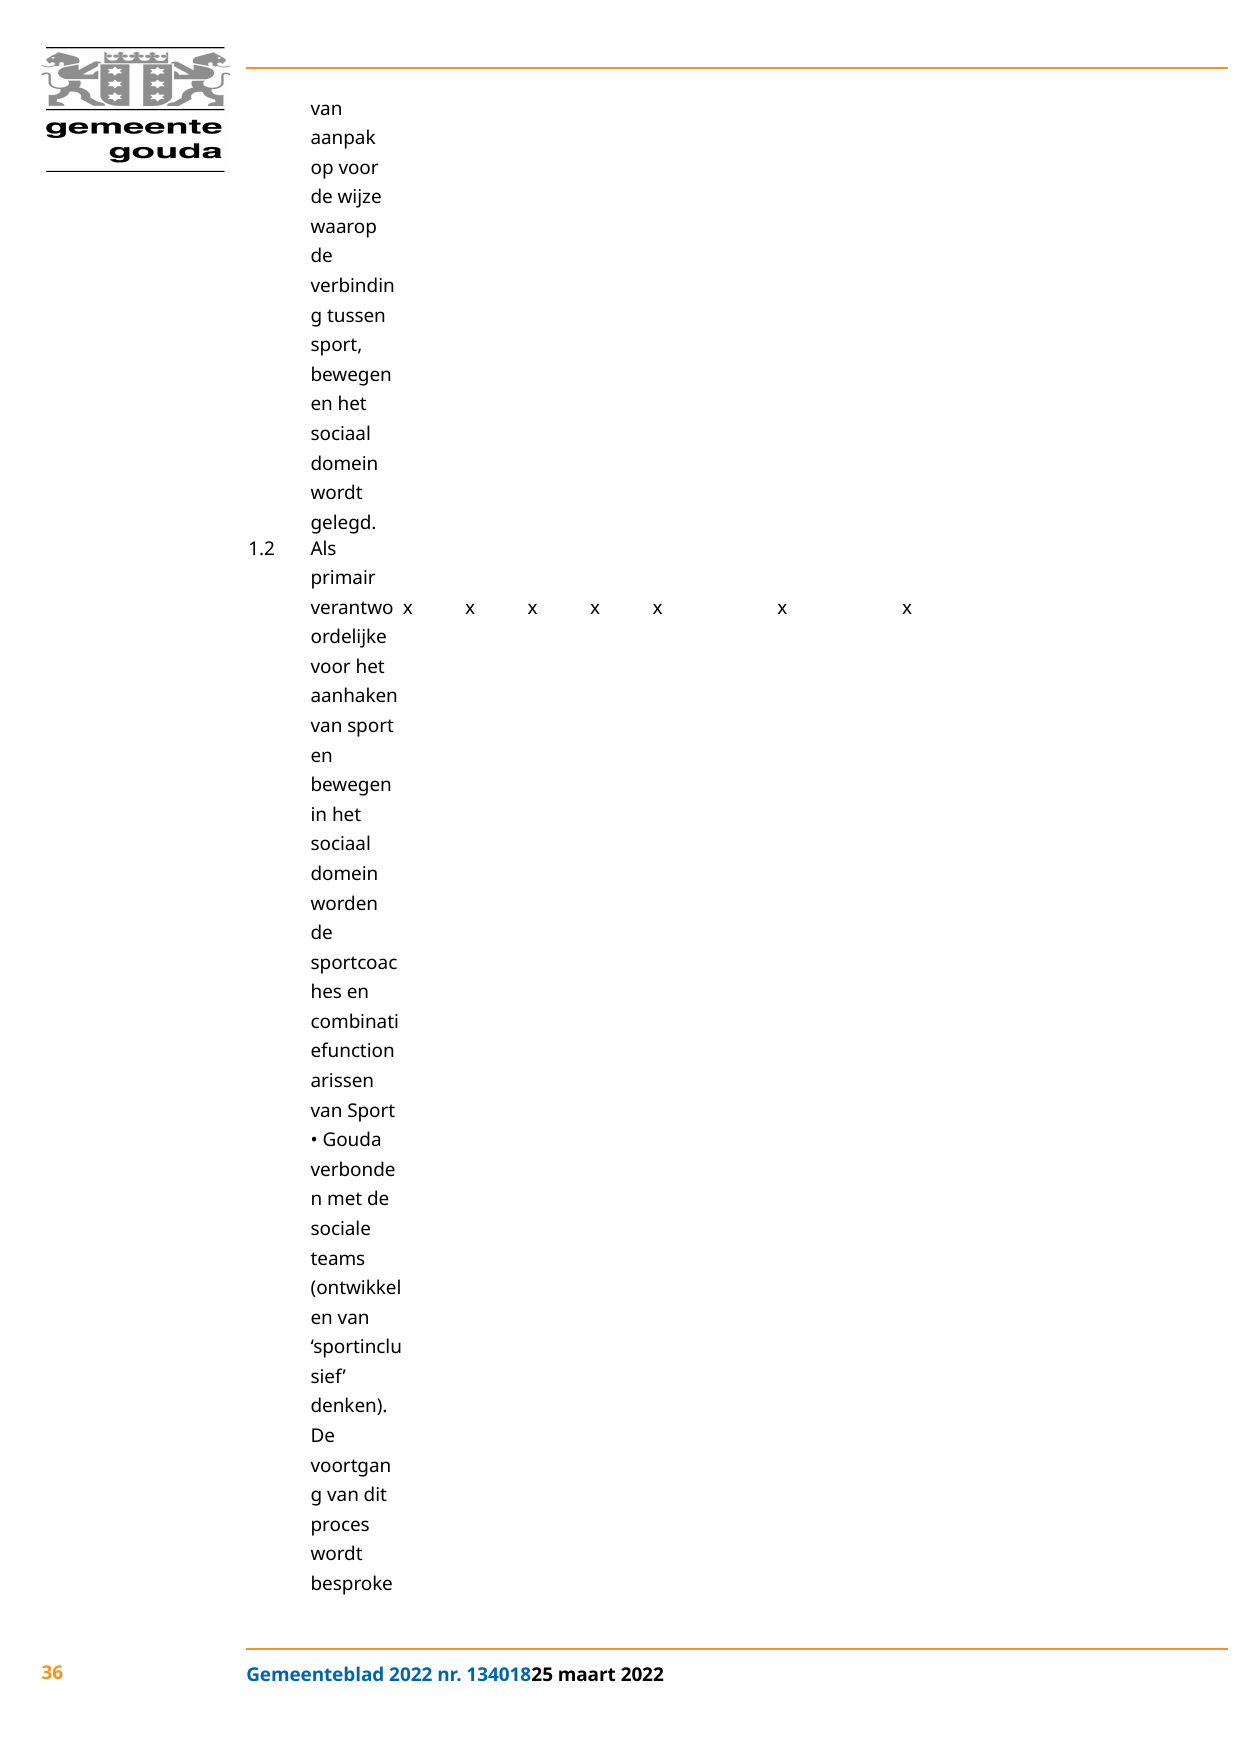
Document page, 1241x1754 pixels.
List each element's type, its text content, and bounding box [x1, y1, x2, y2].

table_cell [528, 95, 590, 535]
table_cell x [777, 535, 902, 1596]
table_cell [590, 95, 652, 535]
picture [41, 47, 231, 172]
table_cell [465, 95, 527, 535]
table_cell [777, 95, 902, 535]
table_cell [1027, 535, 1152, 1596]
table_cell Als primair verantwoordelijke voor het aanhaken van sport en bewegen in het sociaal domein worden de sportcoaches en combinatiefunctionarissen van Sport • Gouda verbonden met de sociale teams (ontwikkelen van ‘sportinclusief’ denken). De voortgang van dit proces wordt besproke [310, 535, 403, 1596]
table_cell x [465, 535, 527, 1596]
table_cell x [403, 535, 465, 1596]
table_cell [248, 95, 310, 535]
table_cell [403, 95, 465, 535]
table_cell x [590, 535, 652, 1596]
table_cell [715, 535, 777, 1596]
table_cell x [652, 535, 715, 1596]
table_cell van aanpak op voor de wijze waarop de verbinding tussen sport, bewegen en het sociaal domein wordt gelegd. [310, 95, 403, 535]
table_cell [902, 95, 1027, 535]
table_cell [652, 95, 715, 535]
table_cell [715, 95, 777, 535]
table_cell x [528, 535, 590, 1596]
table_cell [1027, 95, 1152, 535]
table_cell x [902, 535, 1027, 1596]
table_cell 1.2 [248, 535, 310, 1596]
